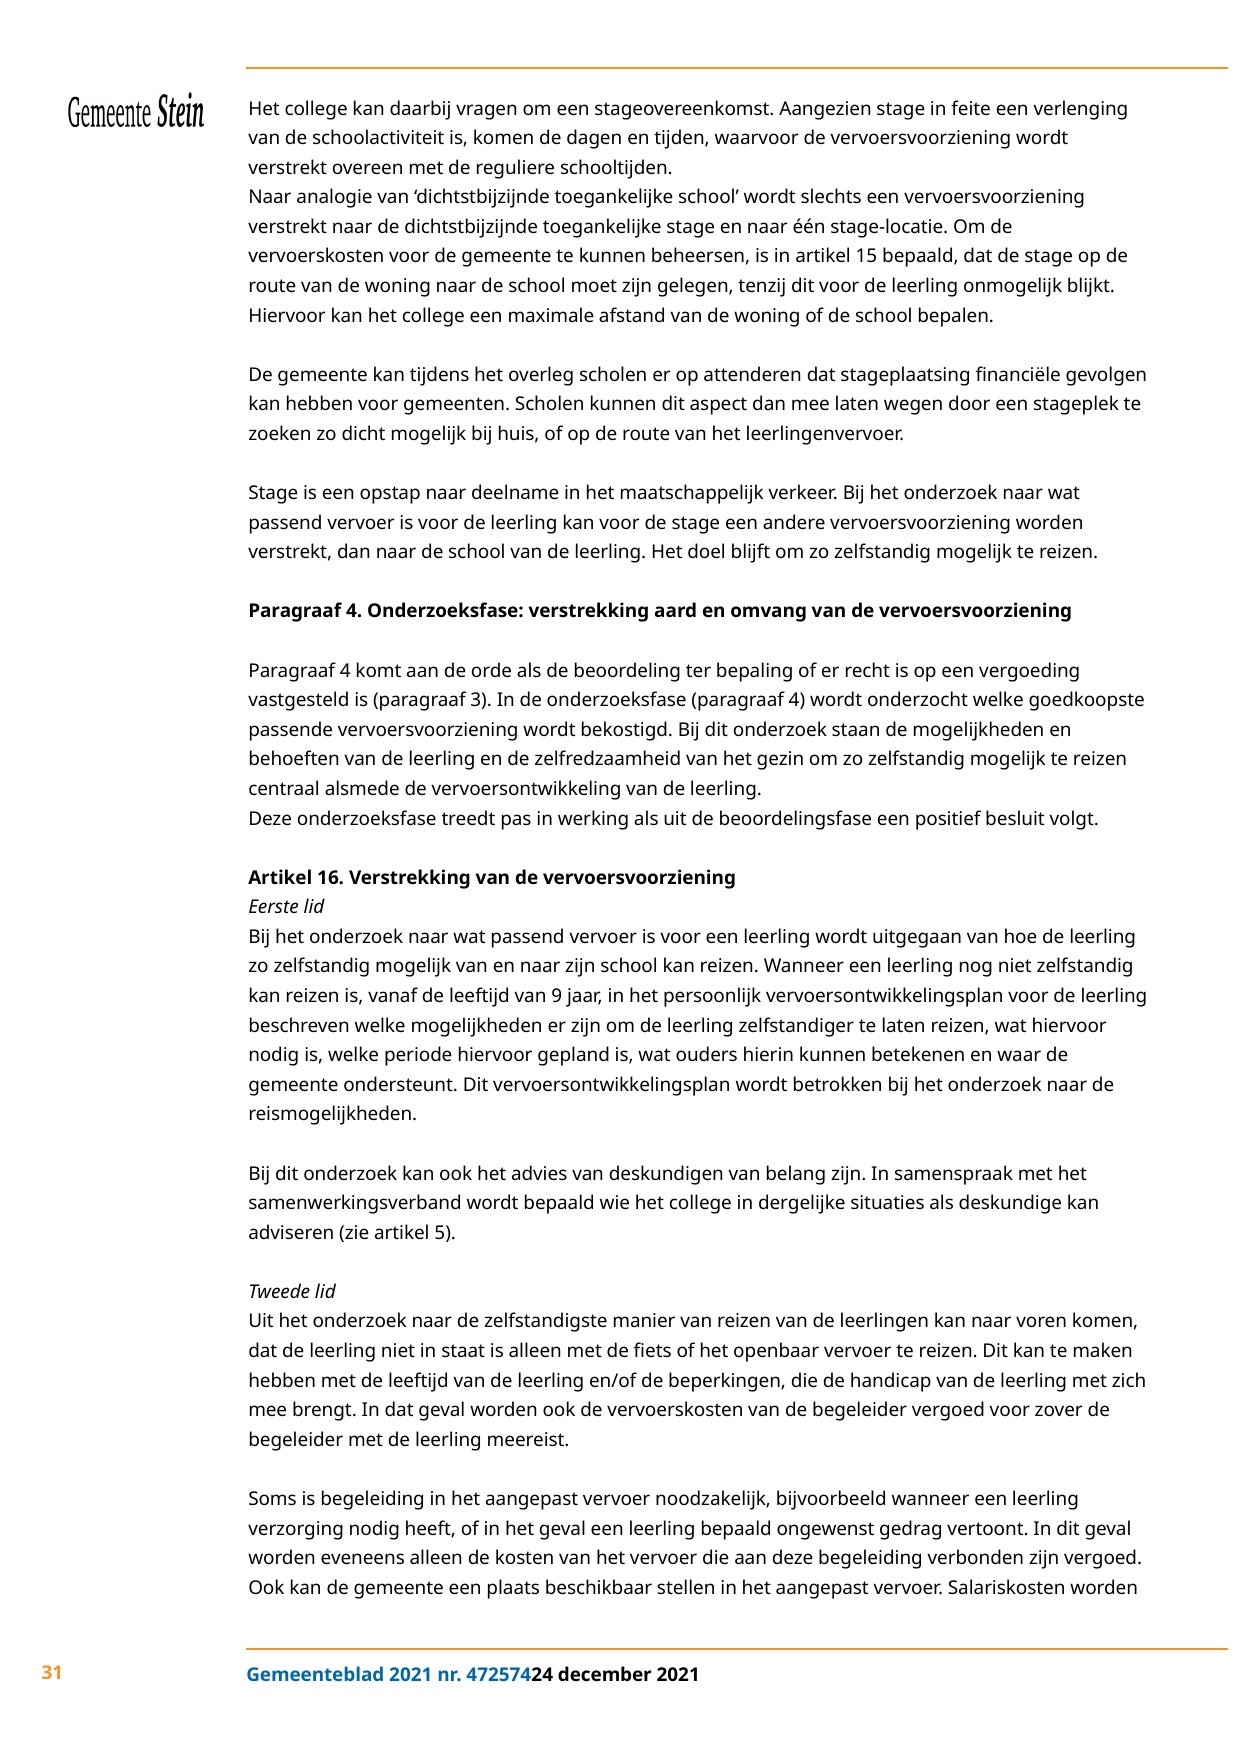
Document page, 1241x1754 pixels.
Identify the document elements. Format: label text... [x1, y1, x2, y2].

text Soms is begeleiding in het aangepast vervoer noodzakelijk, bijvoorbeeld wanneer een leerling verzorging nodig heeft, of in het geval een leerling bepaald ongewenst gedrag vertoont. In dit geval worden eveneens alleen de kosten van het vervoer die aan deze begeleiding verbonden zijn vergoed. Ook kan de gemeente een plaats beschikbaar stellen in het aangepast vervoer. Salariskosten worden [248, 1485, 1152, 1600]
text Bij dit onderzoek kan ook het advies van deskundigen van belang zijn. In samenspraak met het samenwerkingsverband wordt bepaald wie het college in dergelijke situaties als deskundige kan adviseren (zie artikel 5). [248, 1160, 1152, 1245]
text Deze onderzoeksfase treedt pas in werking als uit de beoordelingsfase een positief besluit volgt. [248, 805, 1152, 831]
text Artikel 16. Verstrekking van de vervoersvoorziening [248, 864, 1152, 890]
picture [41, 47, 231, 172]
text Het college kan daarbij vragen om een stageovereenkomst. Aangezien stage in feite een verlenging van de schoolactiviteit is, komen de dagen en tijden, waarvoor de vervoersvoorziening wordt verstrekt overeen met de reguliere schooltijden. [248, 95, 1152, 180]
text Tweede lid [248, 1278, 1152, 1304]
text Bij het onderzoek naar wat passend vervoer is voor een leerling wordt uitgegaan van hoe de leerling zo zelfstandig mogelijk van en naar zijn school kan reizen. Wanneer een leerling nog niet zelfstandig kan reizen is, vanaf de leeftijd van 9 jaar, in het persoonlijk vervoersontwikkelingsplan voor de leerling beschreven welke mogelijkheden er zijn om de leerling zelfstandiger te laten reizen, wat hiervoor nodig is, welke periode hiervoor gepland is, wat ouders hierin kunnen betekenen en waar de gemeente ondersteunt. Dit vervoersontwikkelingsplan wordt betrokken bij het onderzoek naar de reismogelijkheden. [248, 923, 1152, 1126]
text De gemeente kan tijdens het overleg scholen er op attenderen dat stageplaatsing financiële gevolgen kan hebben voor gemeenten. Scholen kunnen dit aspect dan mee laten wegen door een stageplek te zoeken zo dicht mogelijk bij huis, of op de route van het leerlingenvervoer. [248, 361, 1152, 446]
text Stage is een opstap naar deelname in het maatschappelijk verkeer. Bij het onderzoek naar wat passend vervoer is voor de leerling kan voor de stage een andere vervoersvoorziening worden verstrekt, dan naar de school van de leerling. Het doel blijft om zo zelfstandig mogelijk te reizen. [248, 479, 1152, 564]
text Uit het onderzoek naar de zelfstandigste manier van reizen van de leerlingen kan naar voren komen, dat de leerling niet in staat is alleen met de fiets of het openbaar vervoer te reizen. Dit kan te maken hebben met de leeftijd van de leerling en/of de beperkingen, die de handicap van de leerling met zich mee brengt. In dat geval worden ook de vervoerskosten van de begeleider vergoed voor zover de begeleider met de leerling meereist. [248, 1308, 1152, 1452]
text Naar analogie van ‘dichtstbijzijnde toegankelijke school’ wordt slechts een vervoersvoorziening verstrekt naar de dichtstbijzijnde toegankelijke stage en naar één stage-locatie. Om de vervoerskosten voor de gemeente te kunnen beheersen, is in artikel 15 bepaald, dat de stage op de route van de woning naar de school moet zijn gelegen, tenzij dit voor de leerling onmogelijk blijkt. Hiervoor kan het college een maximale afstand van de woning of de school bepalen. [248, 183, 1152, 328]
text Eerste lid [248, 893, 1152, 919]
text Paragraaf 4. Onderzoeksfase: verstrekking aard en omvang van de vervoersvoorziening [248, 598, 1152, 623]
text Paragraaf 4 komt aan de orde als de beoordeling ter bepaling of er recht is op een vergoeding vastgesteld is (paragraaf 3). In de onderzoeksfase (paragraaf 4) wordt onderzocht welke goedkoopste passende vervoersvoorziening wordt bekostigd. Bij dit onderzoek staan de mogelijkheden en behoeften van de leerling en de zelfredzaamheid van het gezin om zo zelfstandig mogelijk te reizen centraal alsmede de vervoersontwikkeling van de leerling. [248, 657, 1152, 801]
